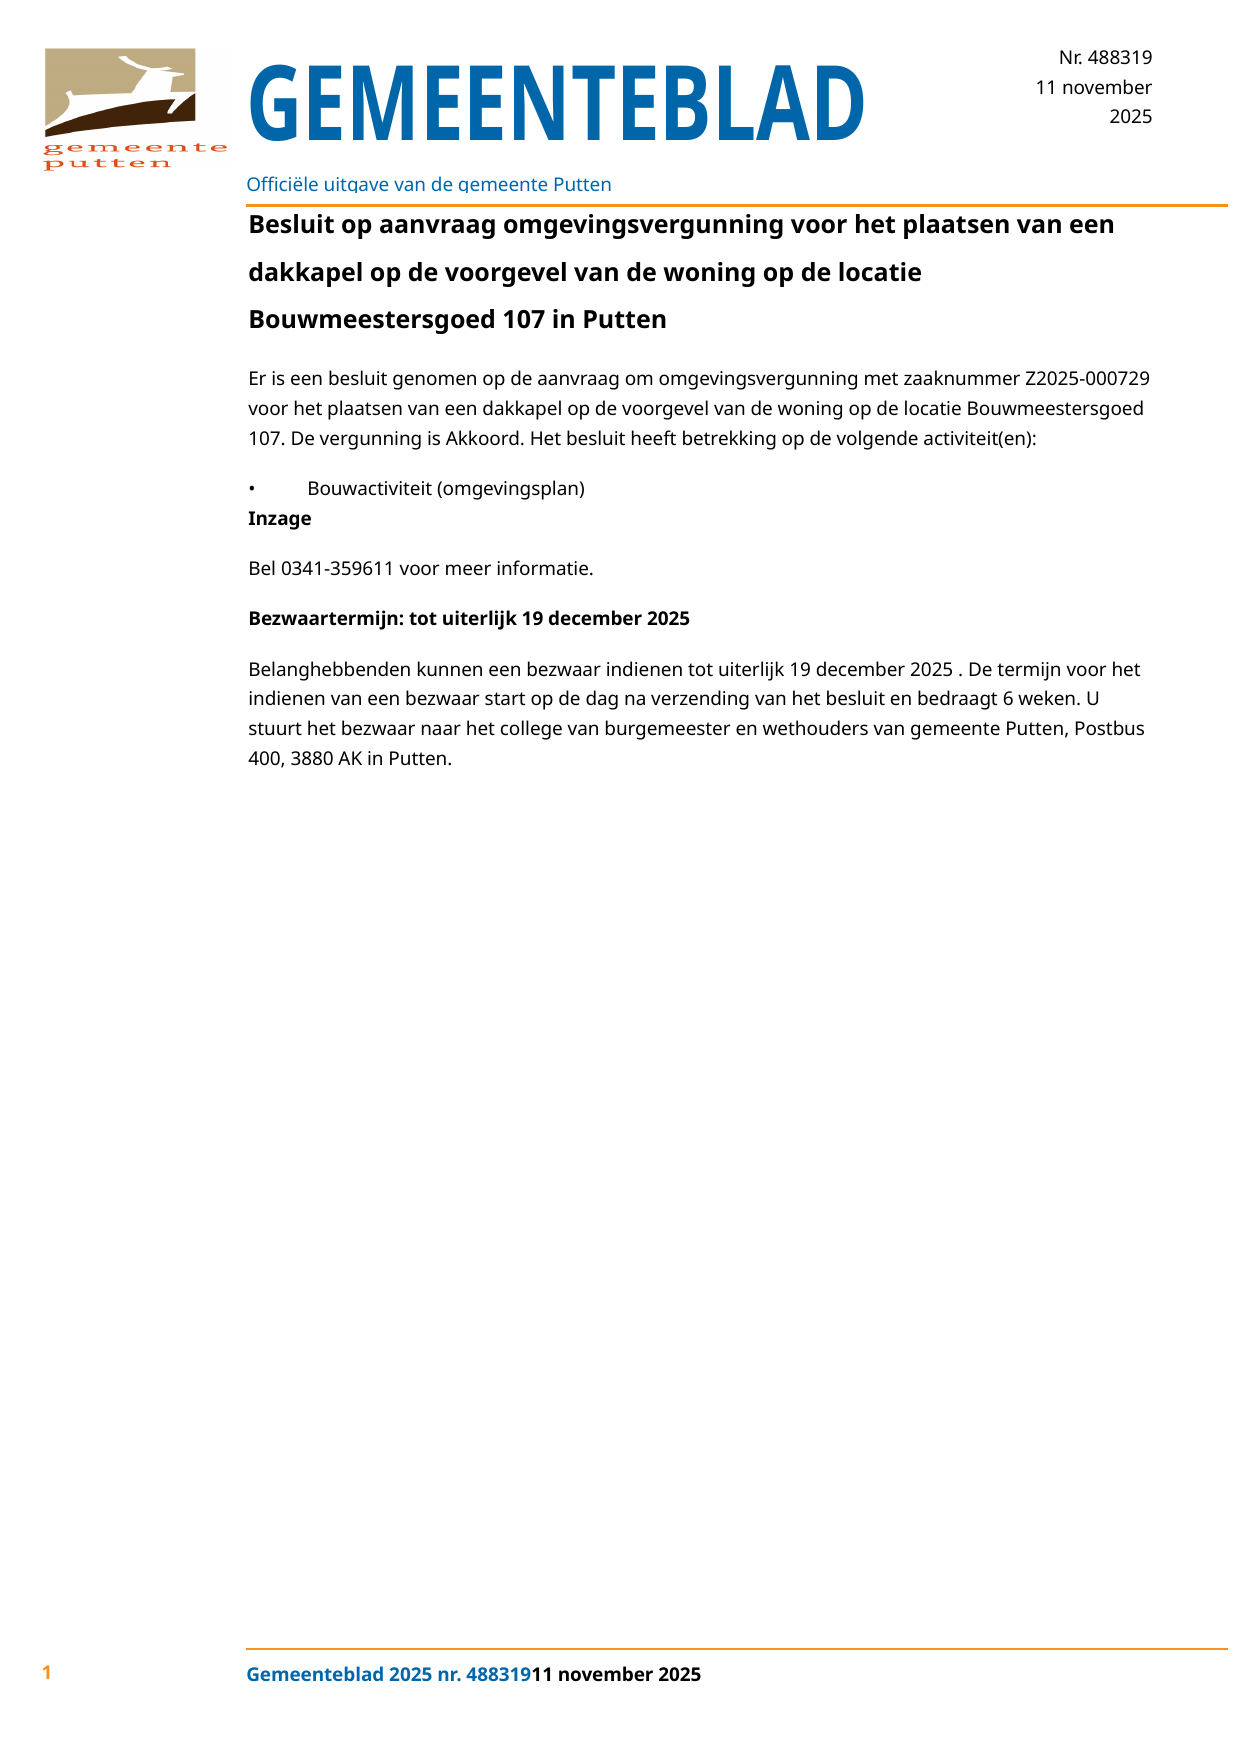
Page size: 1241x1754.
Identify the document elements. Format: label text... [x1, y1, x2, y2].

text Besluit op aanvraag omgevingsvergunning voor het plaatsen van een dakkapel op de voorgevel van de woning op de locatie Bouwmeestersgoed 107 in Putten [248, 207, 1152, 336]
list Bouwactiviteit (omgevingsplan) [248, 475, 1152, 501]
picture [41, 47, 231, 172]
text Bezwaartermijn: tot uiterlijk 19 december 2025 [248, 606, 1152, 631]
text Bel 0341-359611 voor meer informatie. [248, 555, 1152, 581]
text Belanghebbenden kunnen een bezwaar indienen tot uiterlijk 19 december 2025 . De termijn voor het indienen van een bezwaar start op de dag na verzending van het besluit en bedraagt 6 weken. U stuurt het bezwaar naar het college van burgemeester en wethouders van gemeente Putten, Postbus 400, 3880 AK in Putten. [248, 656, 1152, 770]
text Er is een besluit genomen op de aanvraag om omgevingsvergunning met zaaknummer Z2025-000729 voor het plaatsen van een dakkapel op de voorgevel van de woning op de locatie Bouwmeestersgoed 107. De vergunning is Akkoord. Het besluit heeft betrekking op de volgende activiteit(en): [248, 366, 1152, 450]
text Inzage [248, 505, 1152, 530]
